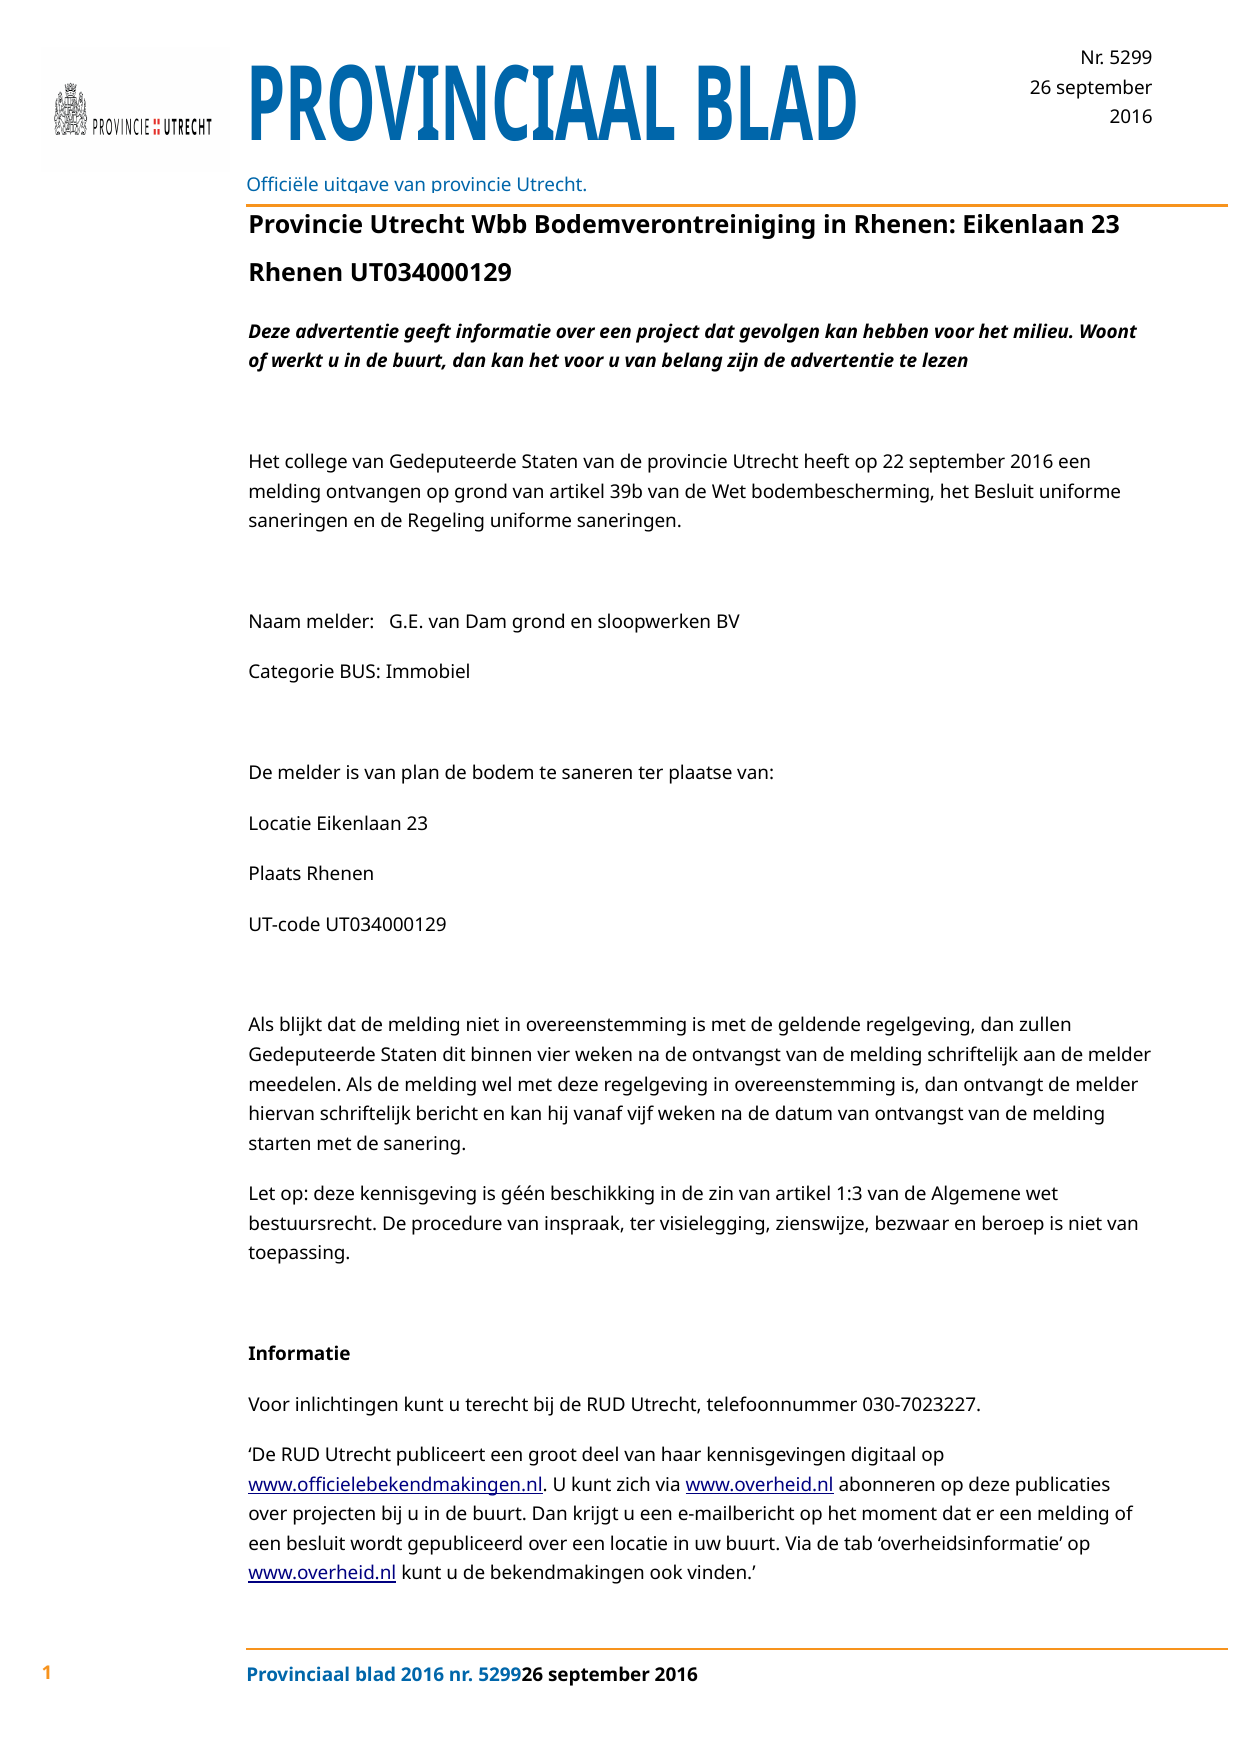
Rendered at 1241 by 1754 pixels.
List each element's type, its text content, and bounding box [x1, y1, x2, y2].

text Als blijkt dat de melding niet in overeenstemming is met de geldende regelgeving, dan zullen Gedeputeerde Staten dit binnen vier weken na de ontvangst van de melding schriftelijk aan de melder meedelen. Als de melding wel met deze regelgeving in overeenstemming is, dan ontvangt de melder hiervan schriftelijk bericht en kan hij vanaf vijf weken na de datum van ontvangst van de melding starten met de sanering. [248, 1012, 1152, 1156]
text Naam melder: G.E. van Dam grond en sloopwerken BV [248, 608, 1152, 634]
text Het college van Gedeputeerde Staten van de provincie Utrecht heeft op 22 september 2016 een melding ontvangen op grond van artikel 39b van de Wet bodembescherming, het Besluit uniforme saneringen en de Regeling uniforme saneringen. [248, 448, 1152, 533]
text Categorie BUS: Immobiel [248, 659, 1152, 684]
text ‘De RUD Utrecht publiceert een groot deel van haar kennisgevingen digitaal op www.officielebekendmakingen.nl. U kunt zich via www.overheid.nl abonneren op deze publicaties over projecten bij u in de buurt. Dan krijgt u een e-mailbericht op het moment dat er een melding of een besluit wordt gepubliceerd over een locatie in uw buurt. Via de tab ‘overheidsinformatie’ op www.overheid.nl kunt u de bekendmakingen ook vinden.’ [248, 1441, 1152, 1585]
text Locatie Eikenlaan 23 [248, 810, 1152, 836]
text Informatie [248, 1340, 1152, 1366]
text Deze advertentie geeft informatie over een project dat gevolgen kan hebben voor het milieu. Woont of werkt u in de buurt, dan kan het voor u van belang zijn de advertentie te lezen [248, 318, 1152, 373]
text De melder is van plan de bodem te saneren ter plaatse van: [248, 759, 1152, 785]
text Voor inlichtingen kunt u terecht bij de RUD Utrecht, telefoonnummer 030-7023227. [248, 1391, 1152, 1417]
text UT-code UT034000129 [248, 911, 1152, 937]
picture [41, 47, 231, 172]
text Plaats Rhenen [248, 860, 1152, 886]
text Let op: deze kennisgeving is géén beschikking in de zin van artikel 1:3 van de Algemene wet bestuursrecht. De procedure van inspraak, ter visielegging, zienswijze, bezwaar en beroep is niet van toepassing. [248, 1180, 1152, 1265]
text Provincie Utrecht Wbb Bodemverontreiniging in Rhenen: Eikenlaan 23 Rhenen UT034000129 [248, 207, 1152, 288]
